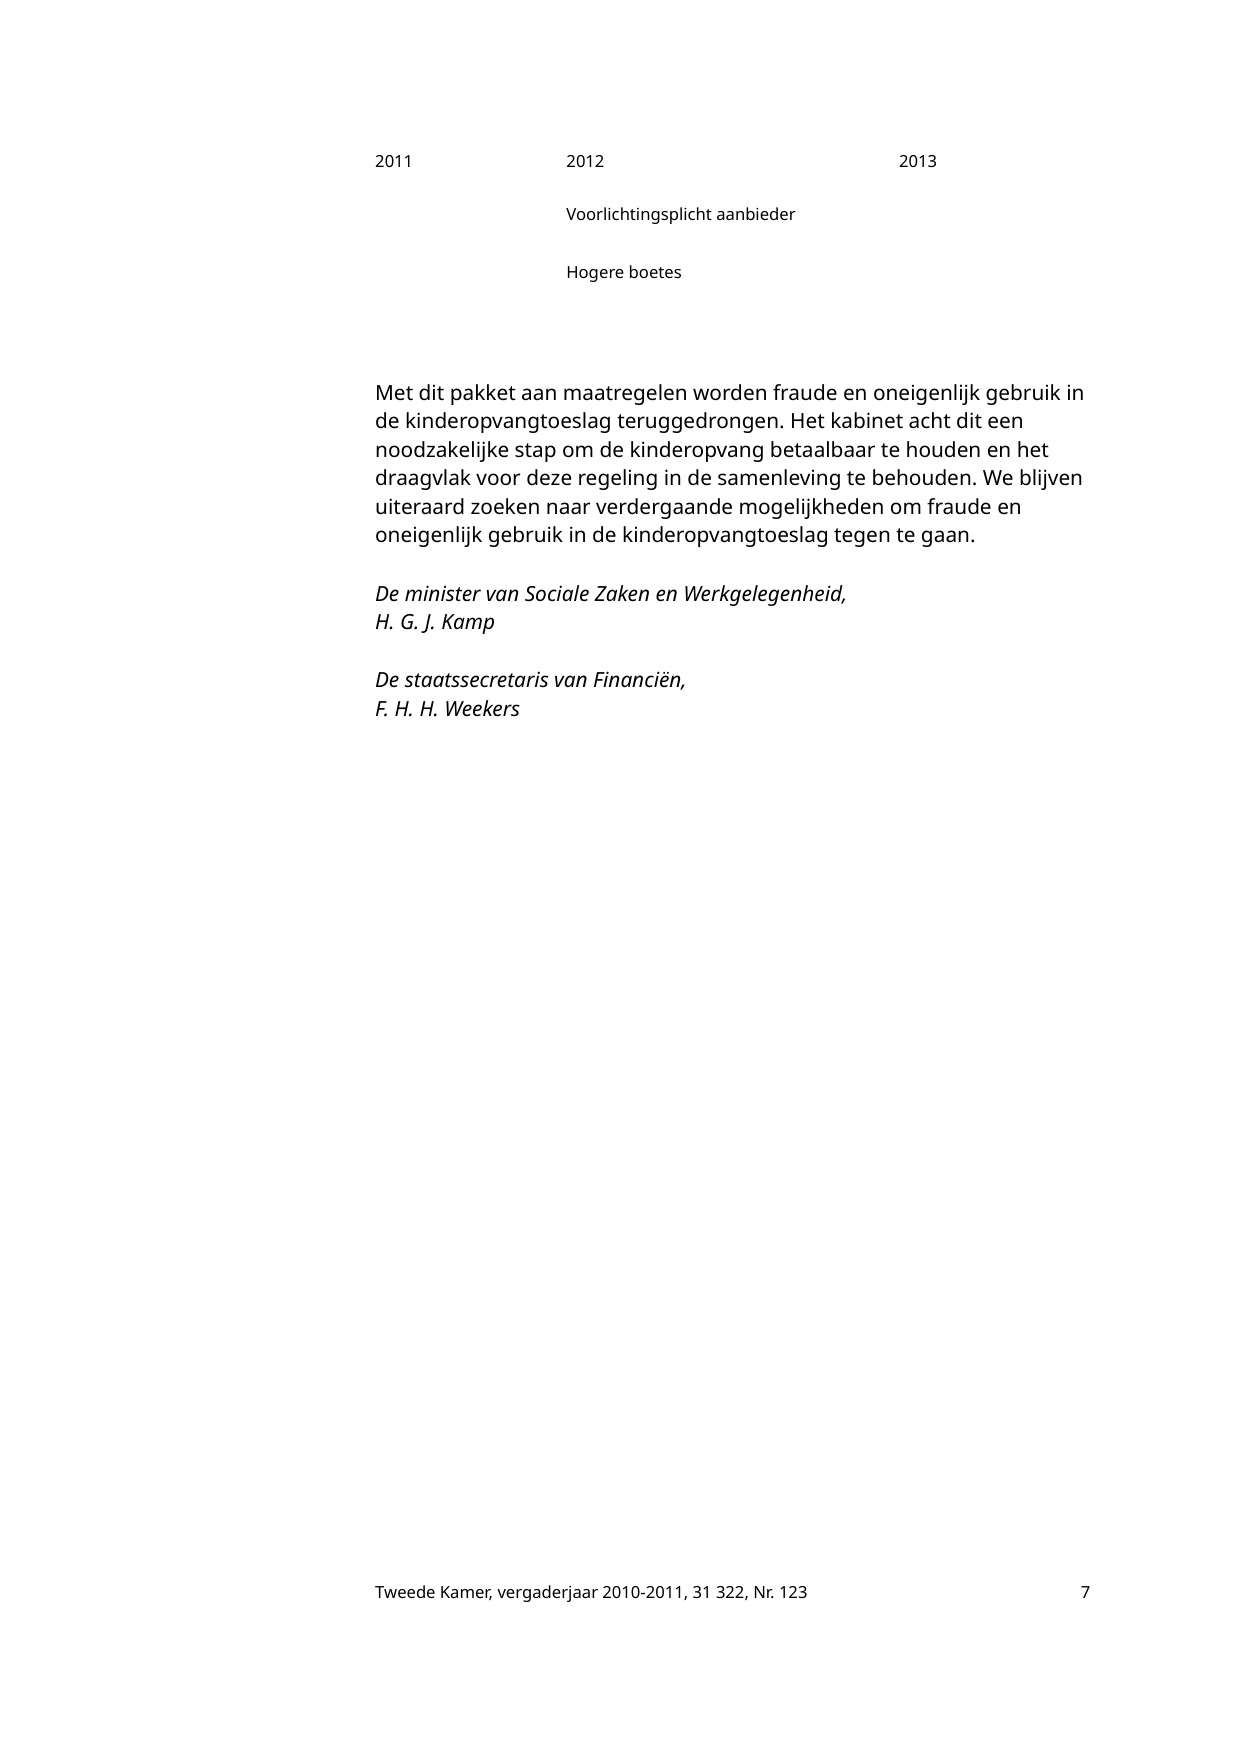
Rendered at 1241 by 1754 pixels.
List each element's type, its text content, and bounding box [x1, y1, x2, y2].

text Met dit pakket aan maatregelen worden fraude en oneigenlijk gebruik in de kinderopvangtoeslag teruggedrongen. Het kabinet acht dit een noodzakelijke stap om de kinderopvang betaalbaar te houden en het draagvlak voor deze regeling in de samenleving te behouden. We blijven uiteraard zoeken naar verdergaande mogelijkheden om fraude en oneigenlijk gebruik in de kinderopvangtoeslag tegen te gaan. [375, 378, 1090, 549]
table_cell [375, 261, 566, 319]
text De staatssecretaris van Financiën, [375, 666, 1090, 694]
table_header 2011 [375, 150, 566, 203]
text De minister van Sociale Zaken en Werkgelegenheid, [375, 579, 1090, 607]
table_header 2013 [899, 150, 1090, 203]
table_cell [375, 203, 566, 261]
table_cell [899, 261, 1090, 319]
table_cell Voorlichtingsplicht aanbieder [566, 203, 899, 261]
text F. H. H. Weekers [375, 694, 1090, 722]
table_cell Hogere boetes [566, 261, 899, 319]
table_cell [899, 203, 1090, 261]
text H. G. J. Kamp [375, 607, 1090, 636]
table_header 2012 [566, 150, 899, 203]
